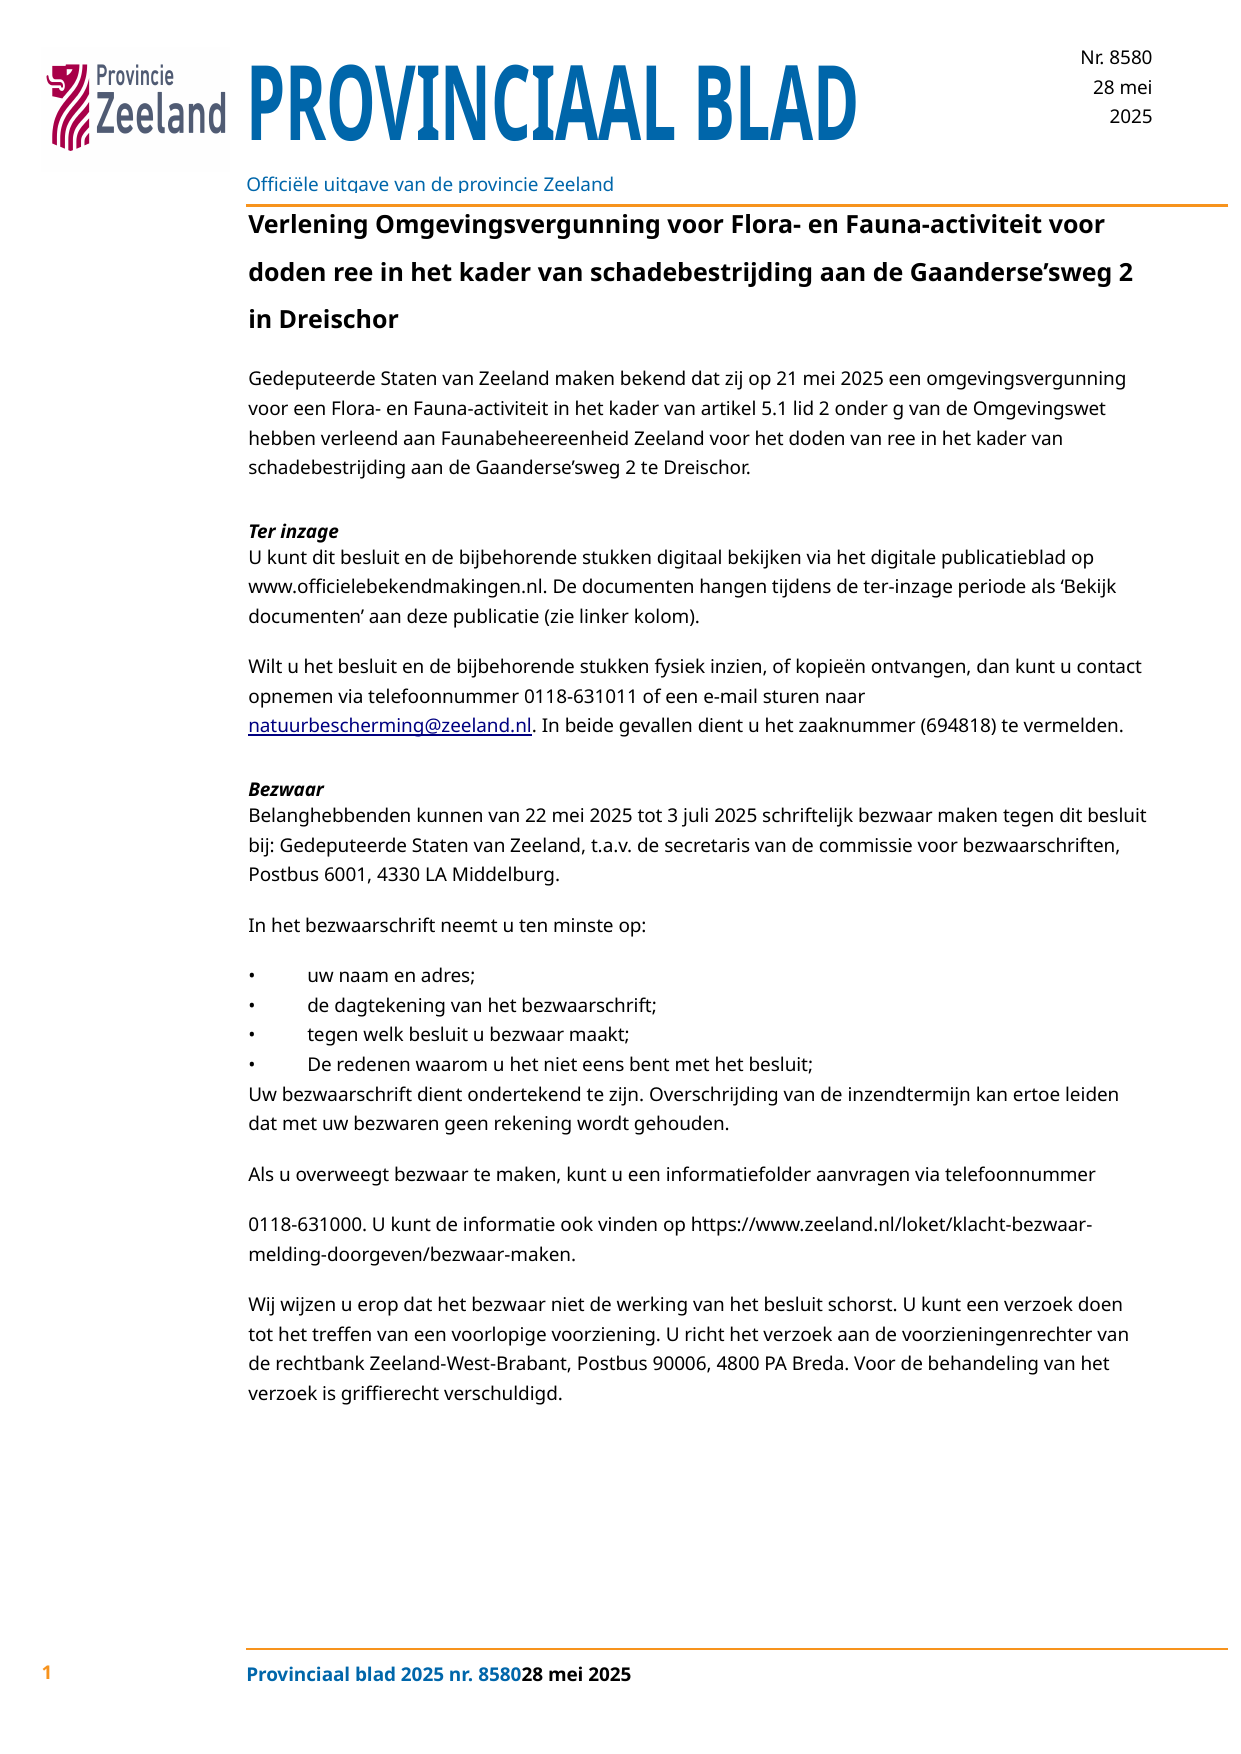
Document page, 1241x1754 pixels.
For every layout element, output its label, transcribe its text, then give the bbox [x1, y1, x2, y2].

text Bezwaar [248, 777, 1152, 802]
text Ter inzage [248, 518, 1152, 544]
text Wilt u het besluit en de bijbehorende stukken fysiek inzien, of kopieën ontvangen, dan kunt u contact opnemen via telefoonnummer 0118-631011 of een e-mail sturen naar natuurbescherming@zeeland.nl. In beide gevallen dient u het zaaknummer (694818) te vermelden. [248, 653, 1152, 738]
list De redenen waarom u het niet eens bent met het besluit; [248, 1051, 1152, 1077]
text Uw bezwaarschrift dient ondertekend te zijn. Overschrijding van de inzendtermijn kan ertoe leiden dat met uw bezwaren geen rekening wordt gehouden. [248, 1081, 1152, 1136]
text 0118-631000. U kunt de informatie ook vinden op https://www.zeeland.nl/loket/klacht-bezwaar-melding-doorgeven/bezwaar-maken. [248, 1211, 1152, 1266]
list de dagtekening van het bezwaarschrift; [248, 992, 1152, 1018]
text In het bezwaarschrift neemt u ten minste op: [248, 912, 1152, 938]
text Als u overweegt bezwaar te maken, kunt u een informatiefolder aanvragen via telefoonnummer [248, 1161, 1152, 1186]
text U kunt dit besluit en de bijbehorende stukken digitaal bekijken via het digitale publicatieblad op www.officielebekendmakingen.nl. De documenten hangen tijdens de ter-inzage periode als ‘Bekijk documenten’ aan deze publicatie (zie linker kolom). [248, 544, 1152, 629]
text Wij wijzen u erop dat het bezwaar niet de werking van het besluit schorst. U kunt een verzoek doen tot het treffen van een voorlopige voorziening. U richt het verzoek aan de voorzieningenrechter van de rechtbank Zeeland-West-Brabant, Postbus 90006, 4800 PA Breda. Voor de behandeling van het verzoek is griffierecht verschuldigd. [248, 1291, 1152, 1406]
text Verlening Omgevingsvergunning voor Flora- en Fauna-activiteit voor doden ree in het kader van schadebestrijding aan de Gaanderse’sweg 2 in Dreischor [248, 207, 1152, 336]
list uw naam en adres; [248, 962, 1152, 988]
picture [41, 47, 231, 172]
list tegen welk besluit u bezwaar maakt; [248, 1022, 1152, 1047]
text Belanghebbenden kunnen van 22 mei 2025 tot 3 juli 2025 schriftelijk bezwaar maken tegen dit besluit bij: Gedeputeerde Staten van Zeeland, t.a.v. de secretaris van de commissie voor bezwaarschriften, Postbus 6001, 4330 LA Middelburg. [248, 802, 1152, 887]
text Gedeputeerde Staten van Zeeland maken bekend dat zij op 21 mei 2025 een omgevingsvergunning voor een Flora- en Fauna-activiteit in het kader van artikel 5.1 lid 2 onder g van de Omgevingswet hebben verleend aan Faunabeheereenheid Zeeland voor het doden van ree in het kader van schadebestrijding aan de Gaanderse’sweg 2 te Dreischor. [248, 366, 1152, 480]
